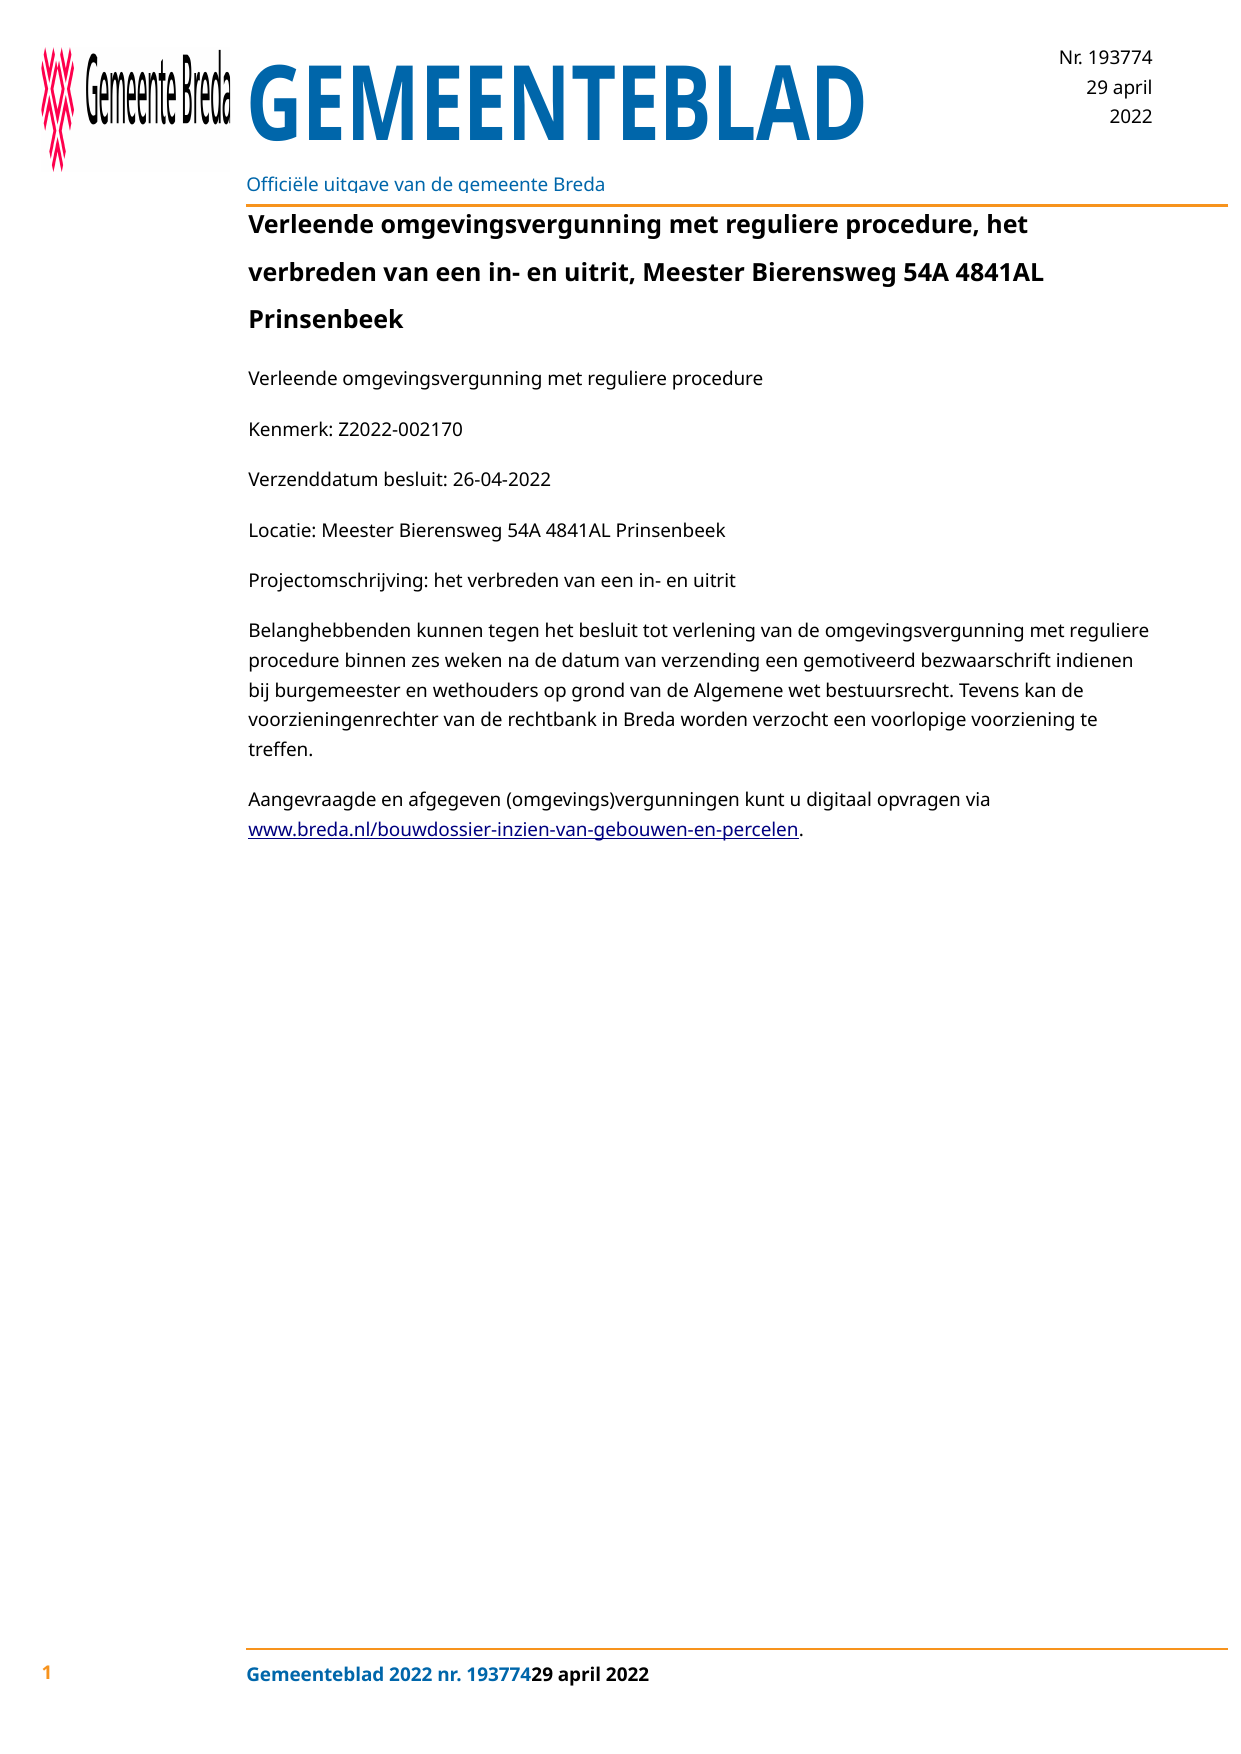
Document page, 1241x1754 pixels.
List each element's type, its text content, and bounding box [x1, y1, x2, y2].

text Projectomschrijving: het verbreden van een in- en uitrit [248, 567, 1152, 593]
text Aangevraagde en afgegeven (omgevings)vergunningen kunt u digitaal opvragen via www.breda.nl/bouwdossier-inzien-van-gebouwen-en-percelen. [248, 786, 1152, 842]
text Verleende omgevingsvergunning met reguliere procedure, het verbreden van een in- en uitrit, Meester Bierensweg 54A 4841AL Prinsenbeek [248, 207, 1152, 336]
text Kenmerk: Z2022-002170 [248, 416, 1152, 442]
text Locatie: Meester Bierensweg 54A 4841AL Prinsenbeek [248, 517, 1152, 542]
text Belanghebbenden kunnen tegen het besluit tot verlening van de omgevingsvergunning met reguliere procedure binnen zes weken na de datum van verzending een gemotiveerd bezwaarschrift indienen bij burgemeester en wethouders op grond van de Algemene wet bestuursrecht. Tevens kan de voorzieningenrechter van de rechtbank in Breda worden verzocht een voorlopige voorziening te treffen. [248, 618, 1152, 762]
text Verzenddatum besluit: 26-04-2022 [248, 466, 1152, 492]
text Verleende omgevingsvergunning met reguliere procedure [248, 366, 1152, 391]
picture [41, 47, 231, 172]
